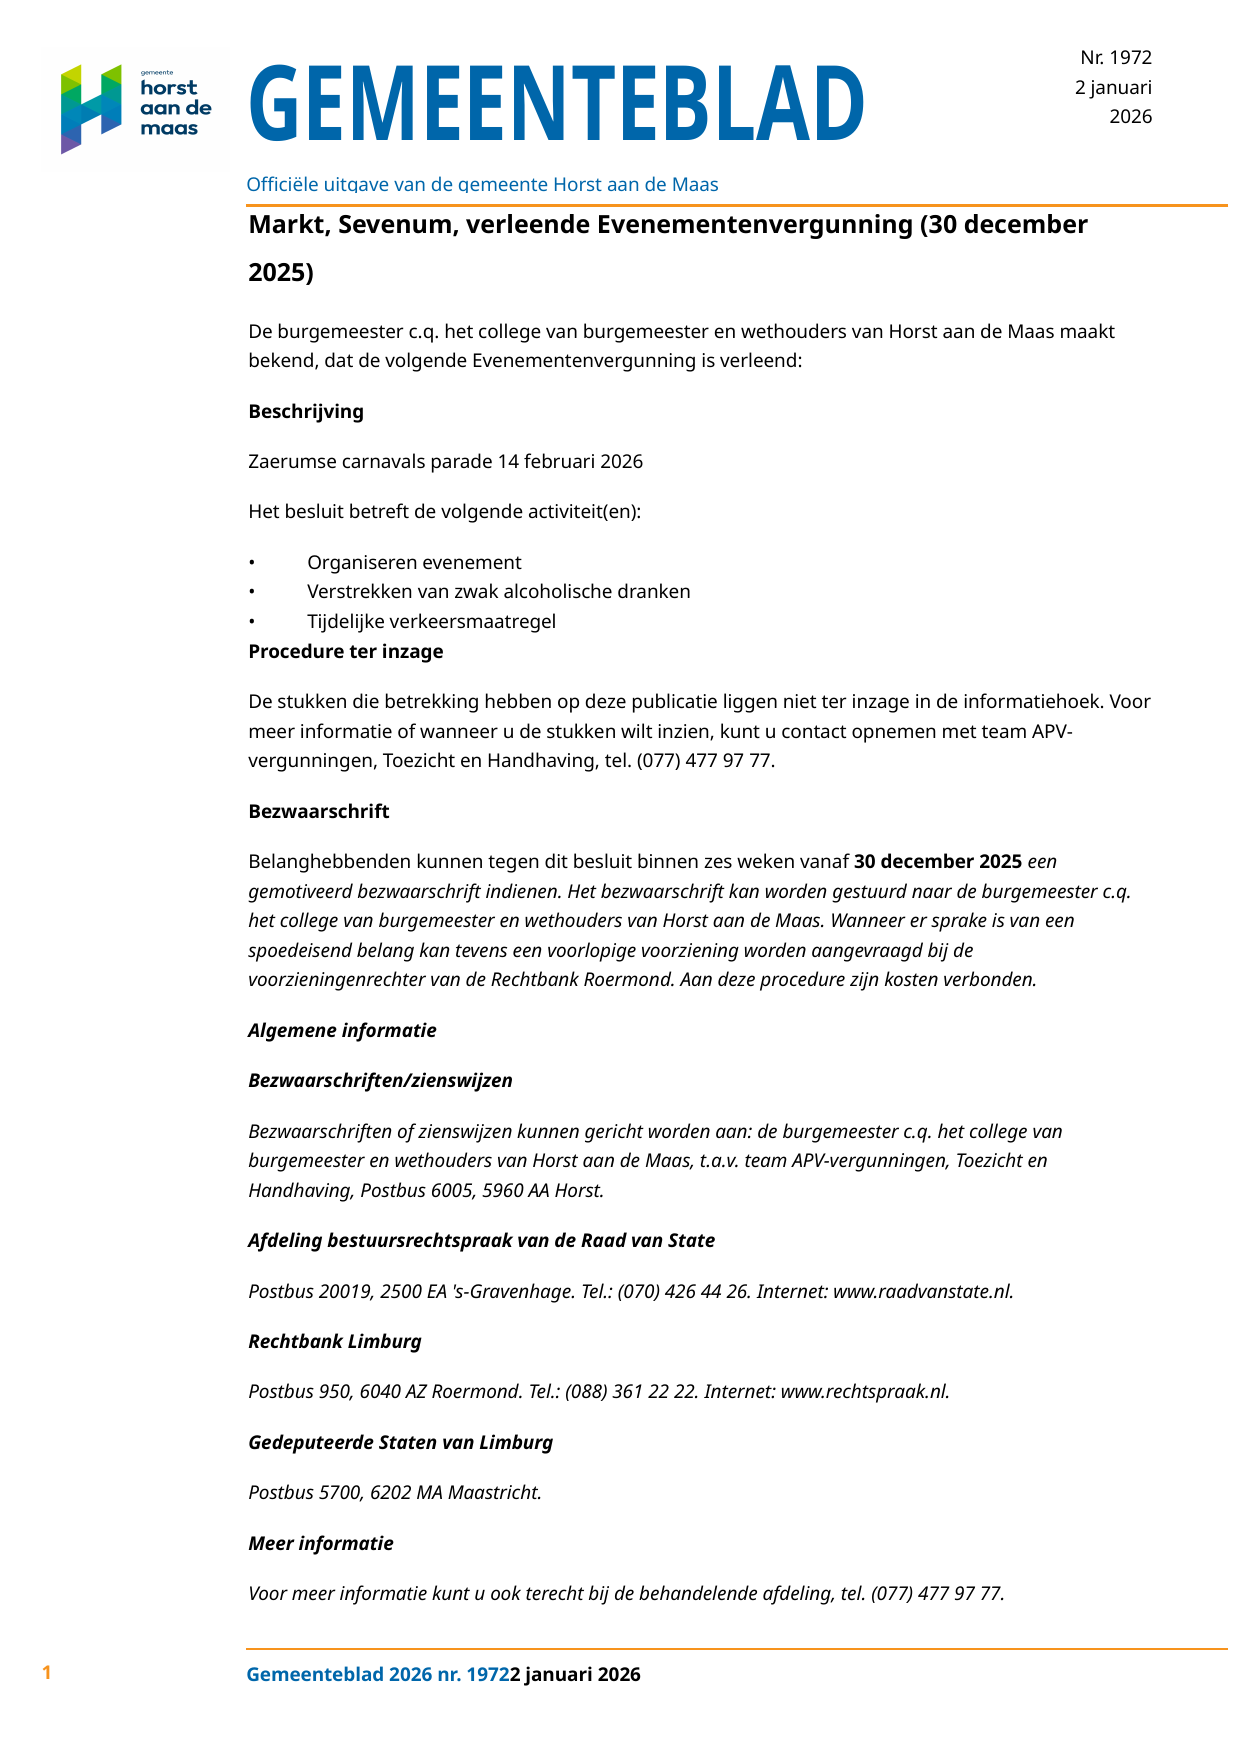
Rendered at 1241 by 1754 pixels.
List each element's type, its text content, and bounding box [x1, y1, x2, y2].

text Bezwaarschriften of zienswijzen kunnen gericht worden aan: de burgemeester c.q. het college van burgemeester en wethouders van Horst aan de Maas, t.a.v. team APV-vergunningen, Toezicht en Handhaving, Postbus 6005, 5960 AA Horst. [248, 1118, 1152, 1203]
text Meer informatie [248, 1530, 1152, 1556]
text Postbus 950, 6040 AZ Roermond. Tel.: (088) 361 22 22. Internet: www.rechtspraak.nl. [248, 1379, 1152, 1404]
text Belanghebbenden kunnen tegen dit besluit binnen zes weken vanaf 30 december 2025 een gemotiveerd bezwaarschrift indienen. Het bezwaarschrift kan worden gestuurd naar de burgemeester c.q. het college van burgemeester en wethouders van Horst aan de Maas. Wanneer er sprake is van een spoedeisend belang kan tevens een voorlopige voorziening worden aangevraagd bij de voorzieningenrechter van de Rechtbank Roermond. Aan deze procedure zijn kosten verbonden. [248, 848, 1152, 992]
picture [41, 47, 231, 172]
text Afdeling bestuursrechtspraak van de Raad van State [248, 1227, 1152, 1253]
text Algemene informatie [248, 1017, 1152, 1043]
list Verstrekken van zwak alcoholische dranken [248, 579, 1152, 604]
text Rechtbank Limburg [248, 1328, 1152, 1354]
text Postbus 5700, 6202 MA Maastricht. [248, 1479, 1152, 1505]
list Organiseren evenement [248, 549, 1152, 575]
text Beschrijving [248, 398, 1152, 424]
text Procedure ter inzage [248, 638, 1152, 664]
text Gedeputeerde Staten van Limburg [248, 1429, 1152, 1455]
text De stukken die betrekking hebben op deze publicatie liggen niet ter inzage in de informatiehoek. Voor meer informatie of wanneer u de stukken wilt inzien, kunt u contact opnemen met team APV-vergunningen, Toezicht en Handhaving, tel. (077) 477 97 77. [248, 688, 1152, 773]
text Bezwaarschriften/zienswijzen [248, 1067, 1152, 1093]
text Voor meer informatie kunt u ook terecht bij de behandelende afdeling, tel. (077) 477 97 77. [248, 1580, 1152, 1606]
text Het besluit betreft de volgende activiteit(en): [248, 499, 1152, 524]
list Tijdelijke verkeersmaatregel [248, 608, 1152, 634]
text Bezwaarschrift [248, 798, 1152, 824]
text Zaerumse carnavals parade 14 februari 2026 [248, 448, 1152, 474]
text De burgemeester c.q. het college van burgemeester en wethouders van Horst aan de Maas maakt bekend, dat de volgende Evenementenvergunning is verleend: [248, 318, 1152, 373]
text Postbus 20019, 2500 EA 's-Gravenhage. Tel.: (070) 426 44 26. Internet: www.raadvanstate.nl. [248, 1278, 1152, 1304]
text Markt, Sevenum, verleende Evenementenvergunning (30 december 2025) [248, 207, 1152, 288]
